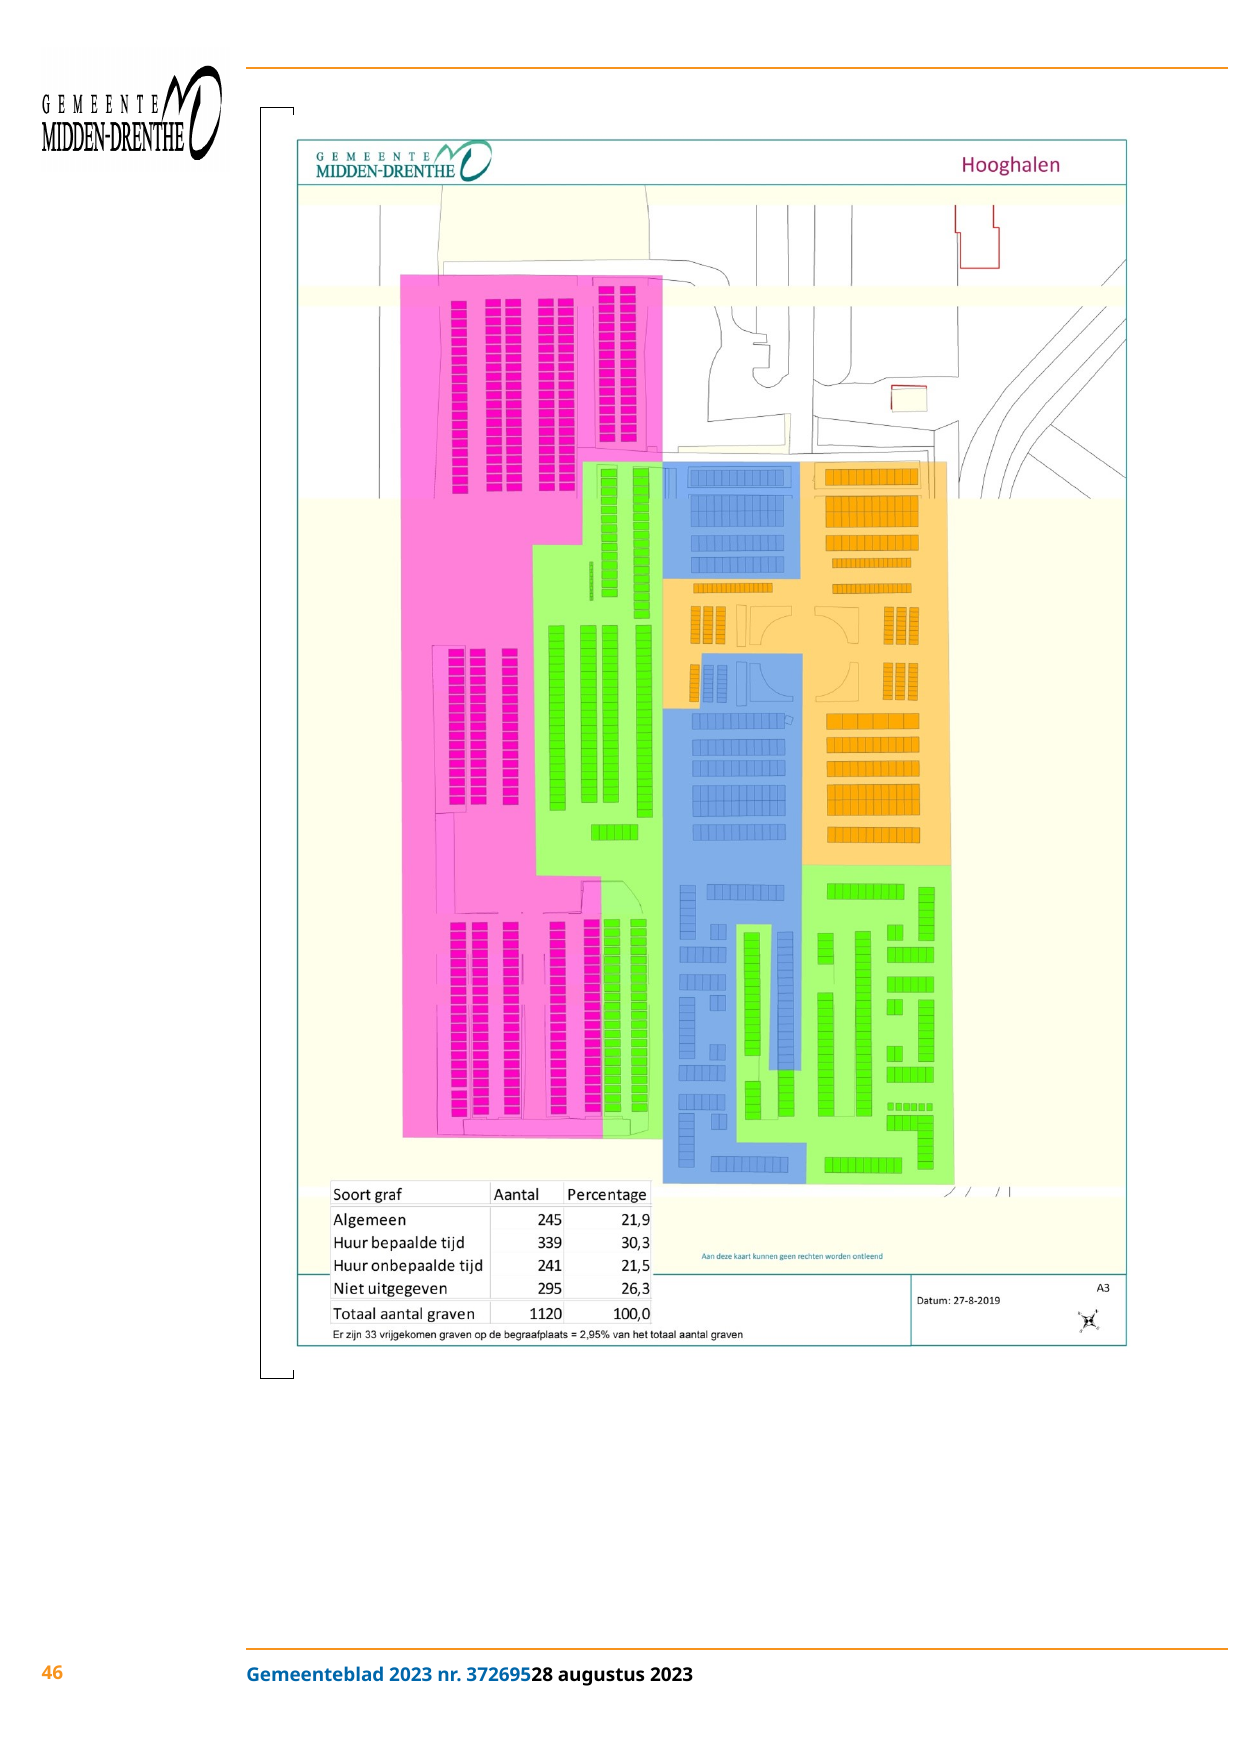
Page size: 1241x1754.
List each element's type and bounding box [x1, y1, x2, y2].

picture [41, 47, 231, 172]
picture [268, 115, 1155, 1370]
